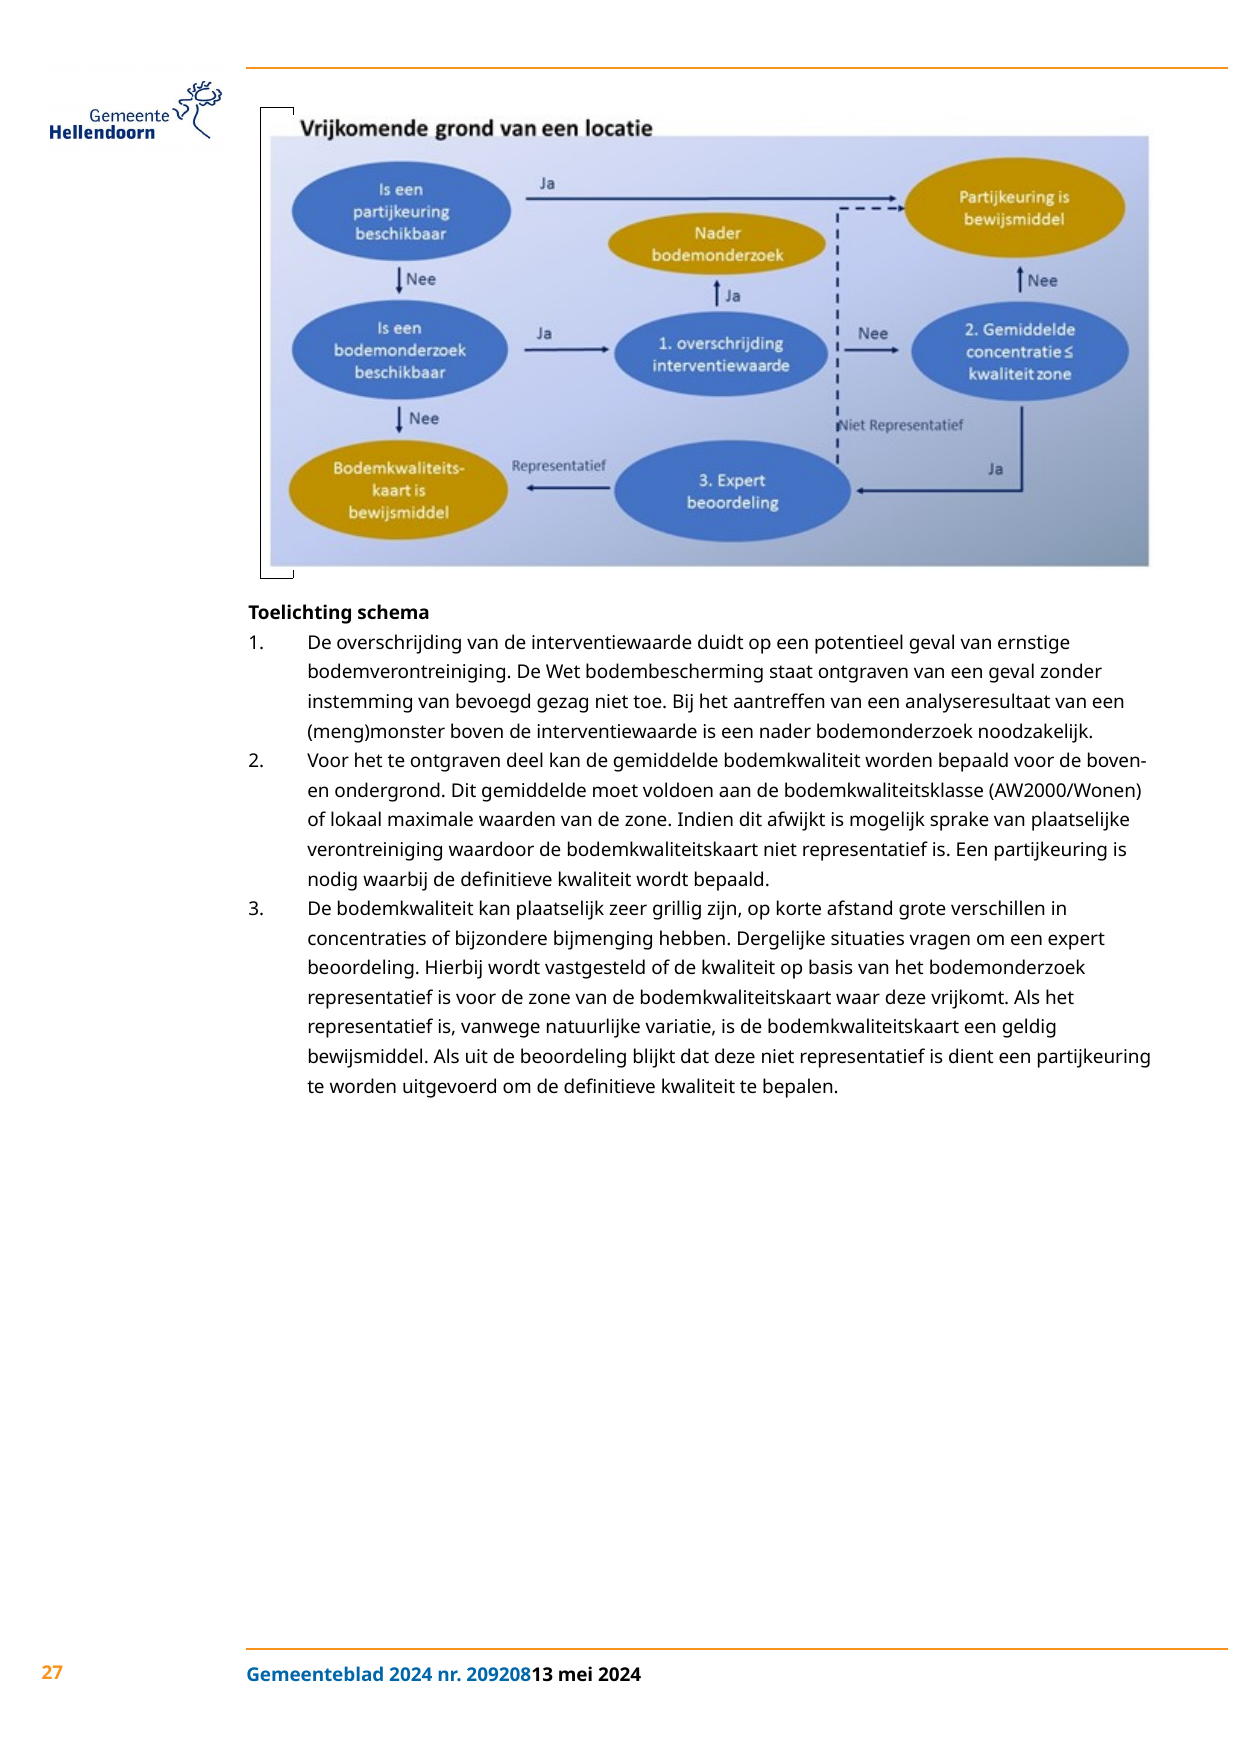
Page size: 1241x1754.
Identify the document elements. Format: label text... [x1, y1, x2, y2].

text Toelichting schema [248, 599, 1152, 625]
list De overschrijding van de interventiewaarde duidt op een potentieel geval van ernstige bodemverontreiniging. De Wet bodembescherming staat ontgraven van een geval zonder instemming van bevoegd gezag niet toe. Bij het aantreffen van een analyseresultaat van een (meng)monster boven de interventiewaarde is een nader bodemonderzoek noodzakelijk. [248, 629, 1152, 743]
list Voor het te ontgraven deel kan de gemiddelde bodemkwaliteit worden bepaald voor de boven- en ondergrond. Dit gemiddelde moet voldoen aan de bodemkwaliteitsklasse (AW2000/Wonen) of lokaal maximale waarden van de zone. Indien dit afwijkt is mogelijk sprake van plaatselijke verontreiniging waardoor de bodemkwaliteitskaart niet representatief is. Een partijkeuring is nodig waarbij de definitieve kwaliteit wordt bepaald. [248, 747, 1152, 891]
list De bodemkwaliteit kan plaatselijk zeer grillig zijn, op korte afstand grote verschillen in concentraties of bijzondere bijmenging hebben. Dergelijke situaties vragen om een expert beoordeling. Hierbij wordt vastgesteld of de kwaliteit op basis van het bodemonderzoek representatief is voor de zone van de bodemkwaliteitskaart waar deze vrijkomt. Als het representatief is, vanwege natuurlijke variatie, is de bodemkwaliteitskaart een geldig bewijsmiddel. Als uit de beoordeling blijkt dat deze niet representatief is dient een partijkeuring te worden uitgevoerd om de definitieve kwaliteit te bepalen. [248, 895, 1152, 1098]
picture [41, 47, 231, 172]
picture [268, 115, 1155, 570]
